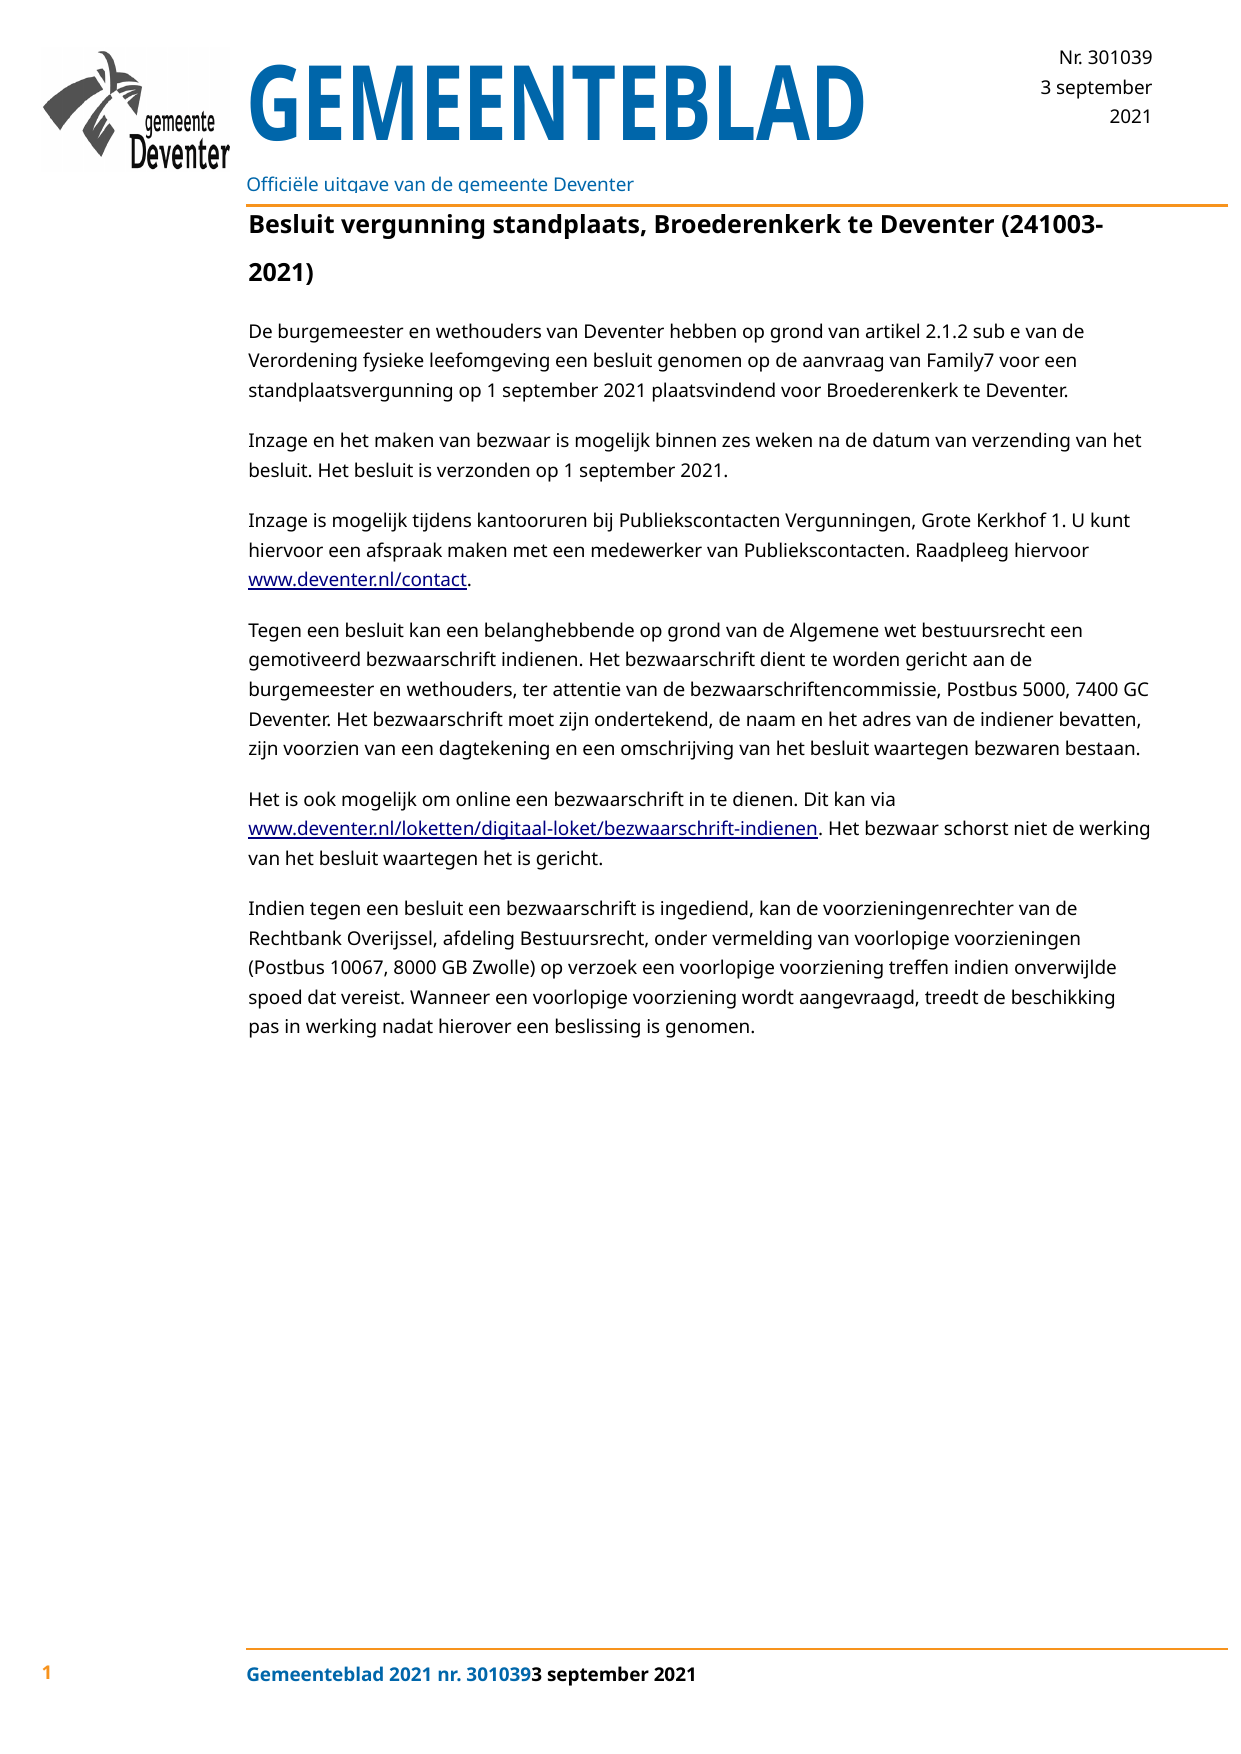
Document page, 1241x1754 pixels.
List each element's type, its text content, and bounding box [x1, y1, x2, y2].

text De burgemeester en wethouders van Deventer hebben op grond van artikel 2.1.2 sub e van de Verordening fysieke leefomgeving een besluit genomen op de aanvraag van Family7 voor een standplaatsvergunning op 1 september 2021 plaatsvindend voor Broederenkerk te Deventer. [248, 318, 1152, 403]
text Inzage is mogelijk tijdens kantooruren bij Publiekscontacten Vergunningen, Grote Kerkhof 1. U kunt hiervoor een afspraak maken met een medewerker van Publiekscontacten. Raadpleeg hiervoor www.deventer.nl/contact. [248, 507, 1152, 592]
text Tegen een besluit kan een belanghebbende op grond van de Algemene wet bestuursrecht een gemotiveerd bezwaarschrift indienen. Het bezwaarschrift dient te worden gericht aan de burgemeester en wethouders, ter attentie van de bezwaarschriftencommissie, Postbus 5000, 7400 GC Deventer. Het bezwaarschrift moet zijn ondertekend, de naam en het adres van de indiener bevatten, zijn voorzien van een dagtekening en een omschrijving van het besluit waartegen bezwaren bestaan. [248, 617, 1152, 761]
picture [41, 47, 231, 172]
text Het is ook mogelijk om online een bezwaarschrift in te dienen. Dit kan via www.deventer.nl/loketten/digitaal-loket/bezwaarschrift-indienen. Het bezwaar schorst niet de werking van het besluit waartegen het is gericht. [248, 786, 1152, 871]
text Indien tegen een besluit een bezwaarschrift is ingediend, kan de voorzieningenrechter van de Rechtbank Overijssel, afdeling Bestuursrecht, onder vermelding van voorlopige voorzieningen (Postbus 10067, 8000 GB Zwolle) op verzoek een voorlopige voorziening treffen indien onverwijlde spoed dat vereist. Wanneer een voorlopige voorziening wordt aangevraagd, treedt de beschikking pas in werking nadat hierover een beslissing is genomen. [248, 895, 1152, 1039]
text Inzage en het maken van bezwaar is mogelijk binnen zes weken na de datum van verzending van het besluit. Het besluit is verzonden op 1 september 2021. [248, 427, 1152, 483]
text Besluit vergunning standplaats, Broederenkerk te Deventer (241003-2021) [248, 207, 1152, 288]
